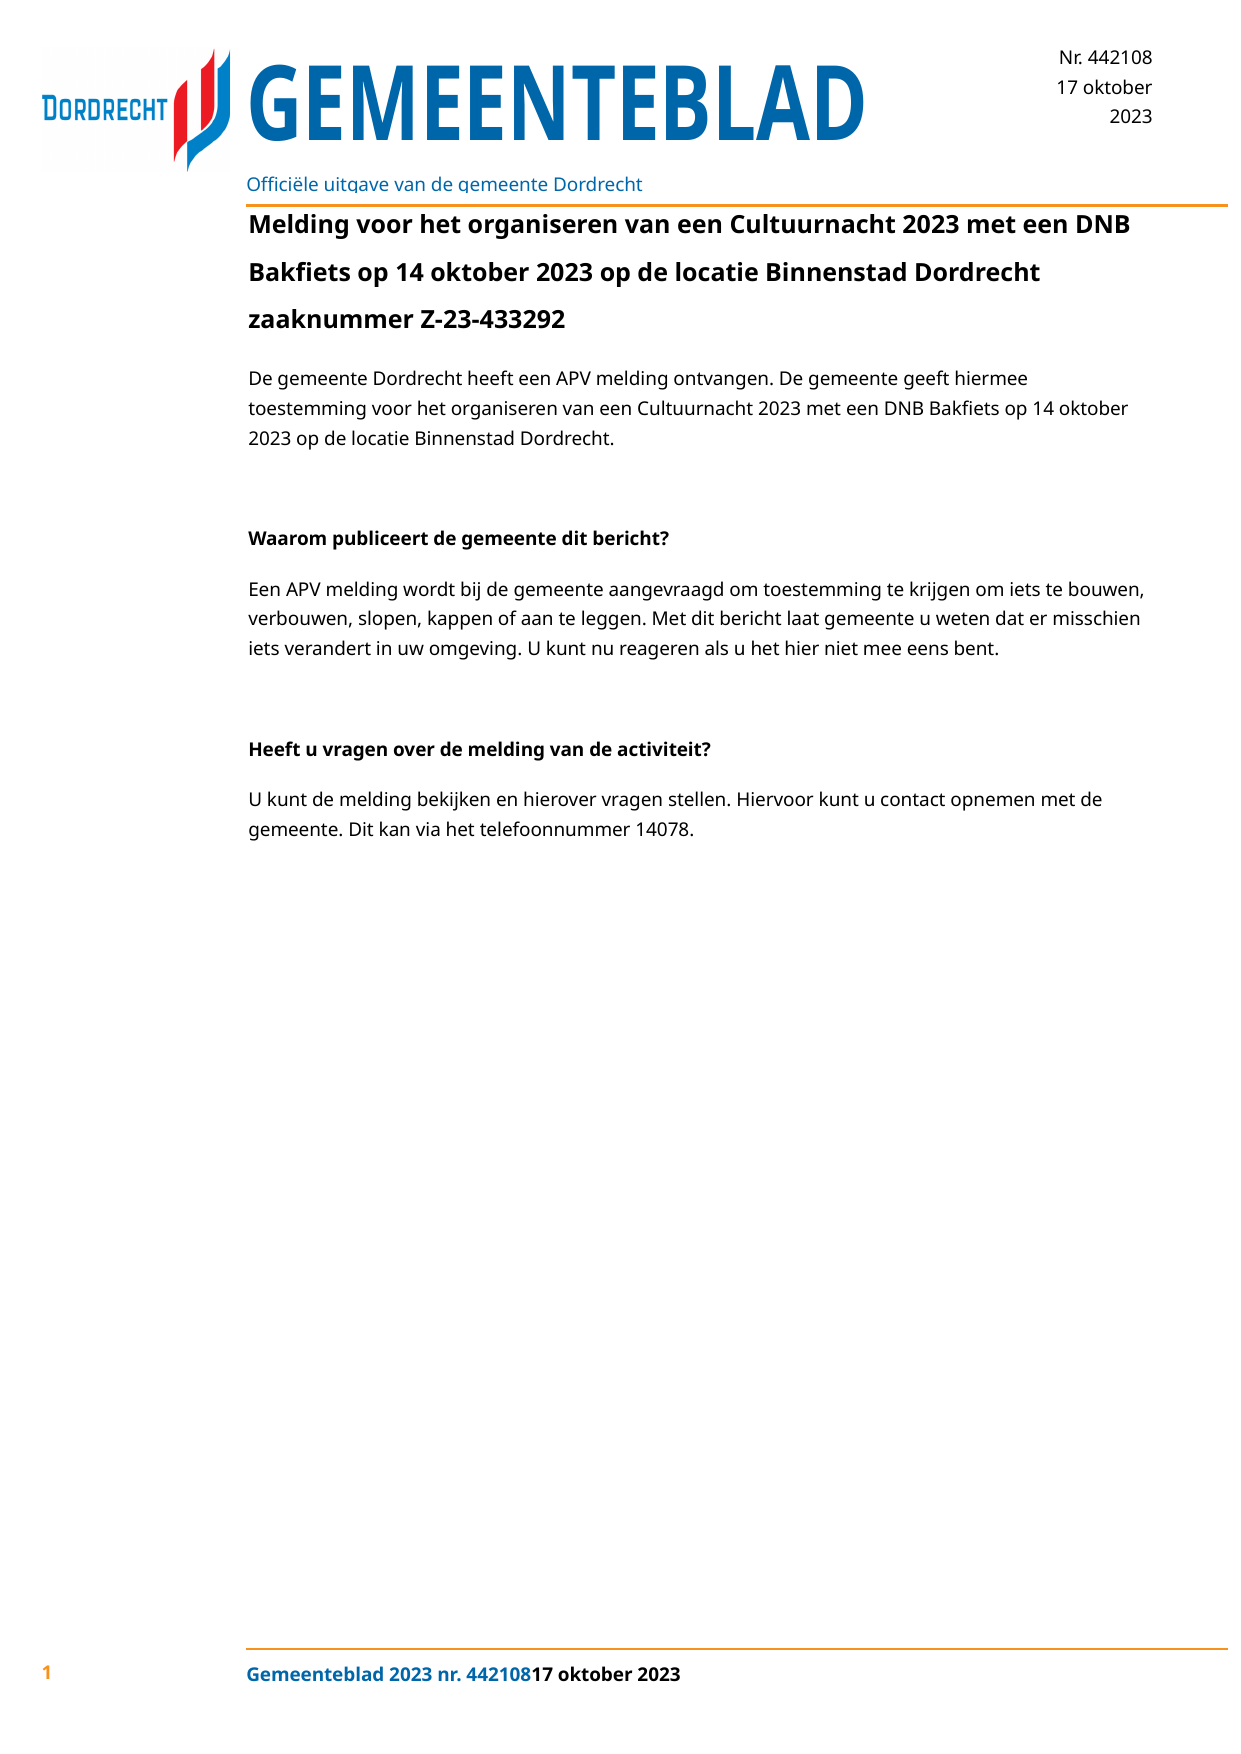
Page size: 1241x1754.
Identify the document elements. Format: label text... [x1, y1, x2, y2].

text Waarom publiceert de gemeente dit bericht? [248, 526, 1152, 551]
text Een APV melding wordt bij de gemeente aangevraagd om toestemming te krijgen om iets te bouwen, verbouwen, slopen, kappen of aan te leggen. Met dit bericht laat gemeente u weten dat er misschien iets verandert in uw omgeving. U kunt nu reageren als u het hier niet mee eens bent. [248, 576, 1152, 661]
text Melding voor het organiseren van een Cultuurnacht 2023 met een DNB Bakfiets op 14 oktober 2023 op de locatie Binnenstad Dordrecht zaaknummer Z-23-433292 [248, 207, 1152, 336]
text De gemeente Dordrecht heeft een APV melding ontvangen. De gemeente geeft hiermee toestemming voor het organiseren van een Cultuurnacht 2023 met een DNB Bakfiets op 14 oktober 2023 op de locatie Binnenstad Dordrecht. [248, 366, 1152, 450]
picture [41, 47, 231, 172]
text Heeft u vragen over de melding van de activiteit? [248, 736, 1152, 762]
text U kunt de melding bekijken en hierover vragen stellen. Hiervoor kunt u contact opnemen met de gemeente. Dit kan via het telefoonnummer 14078. [248, 786, 1152, 842]
